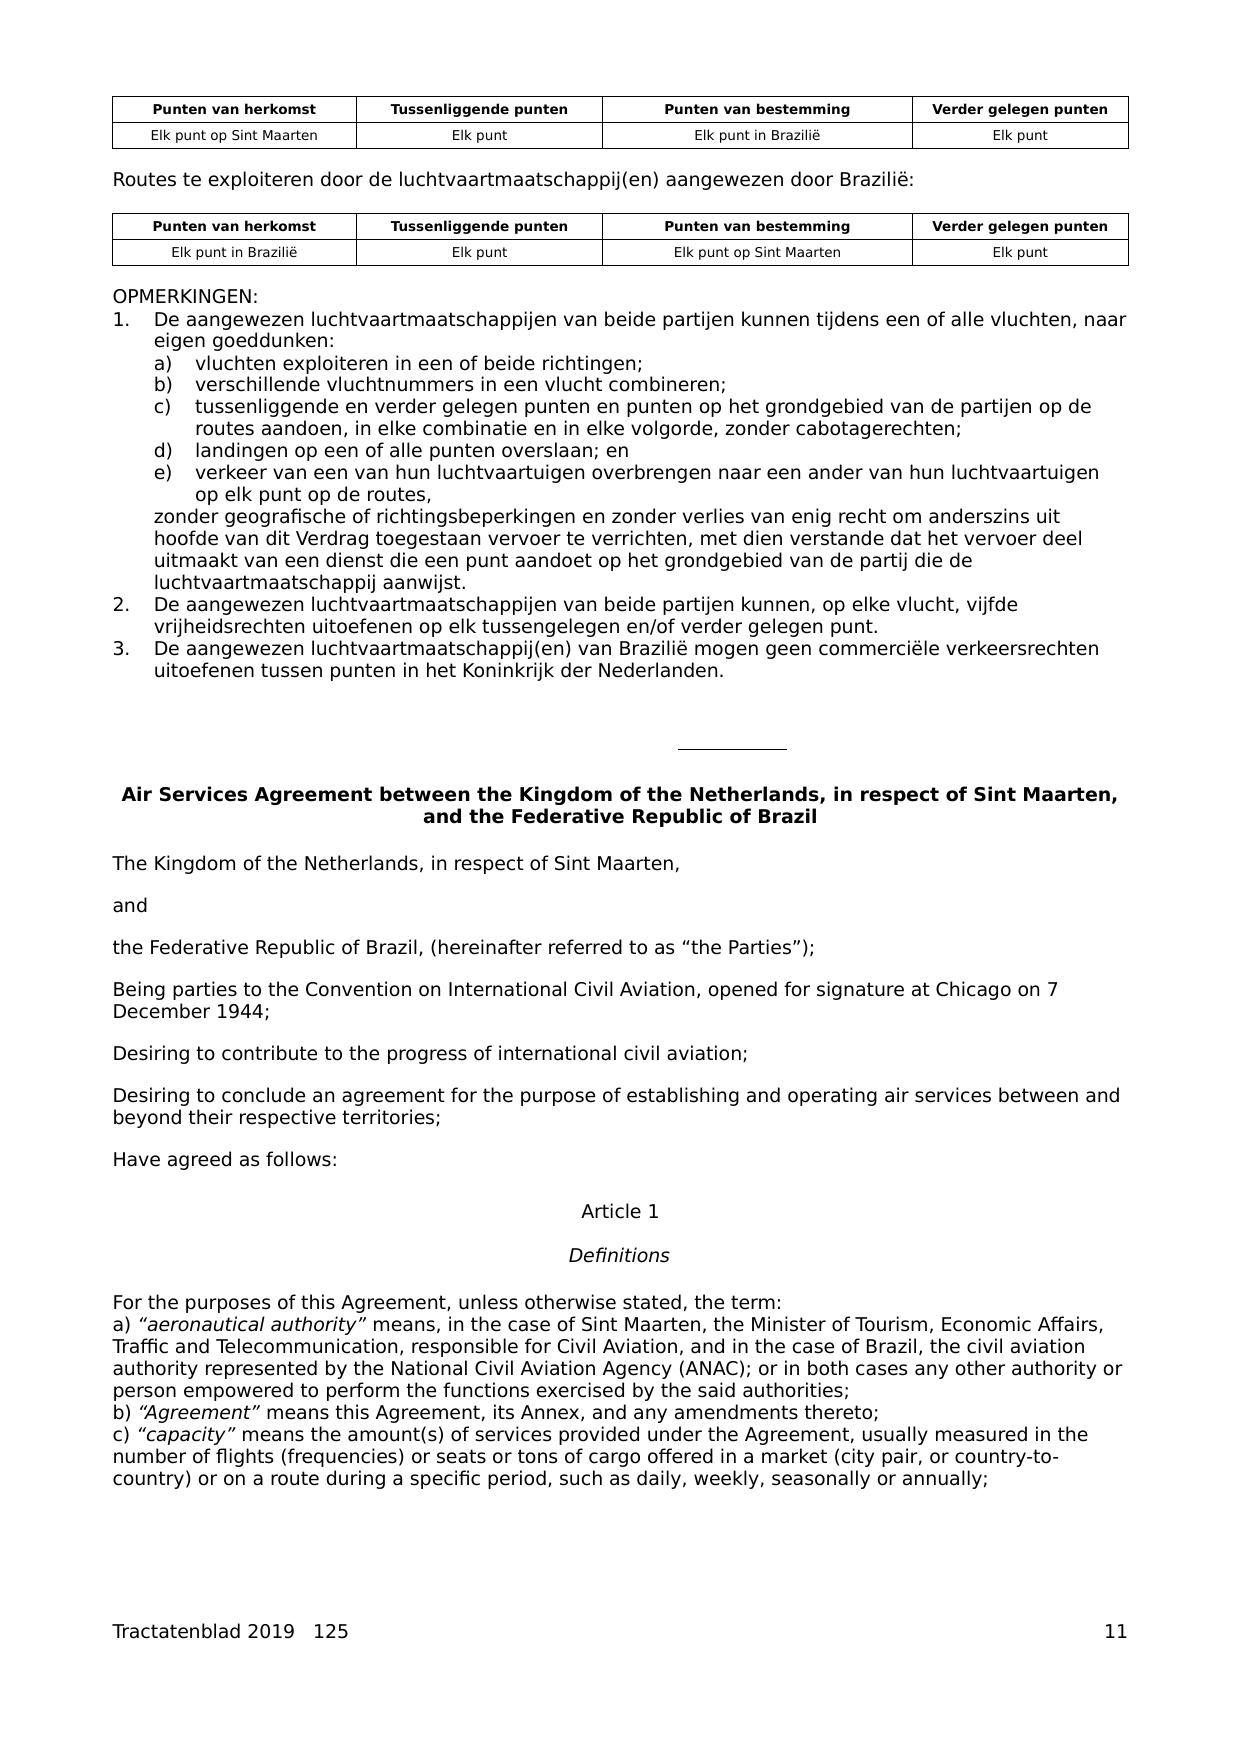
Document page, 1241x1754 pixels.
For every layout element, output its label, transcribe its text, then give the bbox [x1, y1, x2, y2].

text d) landingen op een of alle punten overslaan; en [153, 440, 1128, 462]
text 3. De aangewezen luchtvaartmaatschappij(en) van Brazilië mogen geen commerciële verkeersrechten uitoefenen tussen punten in het Koninkrijk der Nederlanden. [112, 638, 1128, 682]
table_cell Elk punt [357, 123, 602, 148]
text c) “capacity” means the amount(s) of services provided under the Agreement, usually measured in the number of flights (frequencies) or seats or tons of cargo offered in a market (city pair, or country-to-country) or on a route during a specific period, such as daily, weekly, seasonally or annually; [112, 1424, 1128, 1489]
text For the purposes of this Agreement, unless otherwise stated, the term: [112, 1292, 1128, 1314]
text Desiring to contribute to the progress of international civil aviation; [112, 1043, 1128, 1065]
table_cell Elk punt op Sint Maarten [113, 123, 356, 148]
table_cell Elk punt [913, 123, 1128, 148]
text c) tussenliggende en verder gelegen punten en punten op het grondgebied van de partijen op de routes aandoen, in elke combinatie en in elke volgorde, zonder cabotagerechten; [153, 396, 1128, 440]
text b) “Agreement” means this Agreement, its Annex, and any amendments thereto; [112, 1402, 1128, 1424]
table_header Punten van bestemming [603, 214, 912, 239]
text and [112, 895, 1128, 917]
table_cell Elk punt op Sint Maarten [603, 240, 912, 265]
text 1. De aangewezen luchtvaartmaatschappijen van beide partijen kunnen tijdens een of alle vluchten, naar eigen goeddunken: [112, 308, 1128, 352]
text zonder geografische of richtingsbeperkingen en zonder verlies van enig recht om anderszins uit hoofde van dit Verdrag toegestaan vervoer te verrichten, met dien verstande dat het vervoer deel uitmaakt van een dienst die een punt aandoet op het grondgebied van de partij die de luchtvaartmaatschappij aanwijst. [153, 506, 1128, 594]
table_cell Elk punt in Brazilië [113, 240, 356, 265]
table_header Punten van herkomst [113, 214, 356, 239]
table_header Punten van bestemming [603, 97, 912, 122]
table_header Punten van herkomst [113, 97, 356, 122]
text OPMERKINGEN: [112, 286, 1128, 308]
text e) verkeer van een van hun luchtvaartuigen overbrengen naar een ander van hun luchtvaartuigen op elk punt op de routes, [153, 462, 1128, 506]
subtitle Article 1 Definitions [112, 1201, 1128, 1267]
text Have agreed as follows: [112, 1149, 1128, 1171]
table_header Verder gelegen punten [913, 97, 1128, 122]
text b) verschillende vluchtnummers in een vlucht combineren; [153, 374, 1128, 396]
table_header Tussenliggende punten [357, 97, 602, 122]
text 2. De aangewezen luchtvaartmaatschappijen van beide partijen kunnen, op elke vlucht, vijfde vrijheidsrechten uitoefenen op elk tussengelegen en/of verder gelegen punt. [112, 594, 1128, 638]
table_cell Elk punt [357, 240, 602, 265]
table_header Tussenliggende punten [357, 214, 602, 239]
text a) “aeronautical authority” means, in the case of Sint Maarten, the Minister of Tourism, Economic Affairs, Traffic and Telecommunication, responsible for Civil Aviation, and in the case of Brazil, the civil aviation authority represented by the National Civil Aviation Agency (ANAC); or in both cases any other authority or person empowered to perform the functions exercised by the said authorities; [112, 1314, 1128, 1402]
text Being parties to the Convention on International Civil Aviation, opened for signature at Chicago on 7 December 1944; [112, 979, 1128, 1023]
table_header Verder gelegen punten [913, 214, 1128, 239]
text The Kingdom of the Netherlands, in respect of Sint Maarten, [112, 853, 1128, 875]
table_cell Elk punt in Brazilië [603, 123, 912, 148]
table_cell Elk punt [913, 240, 1128, 265]
subtitle Air Services Agreement between the Kingdom of the Netherlands, in respect of Sint Maarten, and the Federative Republic of Brazil [112, 784, 1128, 828]
text Routes te exploiteren door de luchtvaartmaatschappij(en) aangewezen door Brazilië: [112, 169, 1128, 191]
text the Federative Republic of Brazil, (hereinafter referred to as “the Parties”); [112, 937, 1128, 959]
text Desiring to conclude an agreement for the purpose of establishing and operating air services between and beyond their respective territories; [112, 1085, 1128, 1129]
text a) vluchten exploiteren in een of beide richtingen; [153, 352, 1128, 374]
